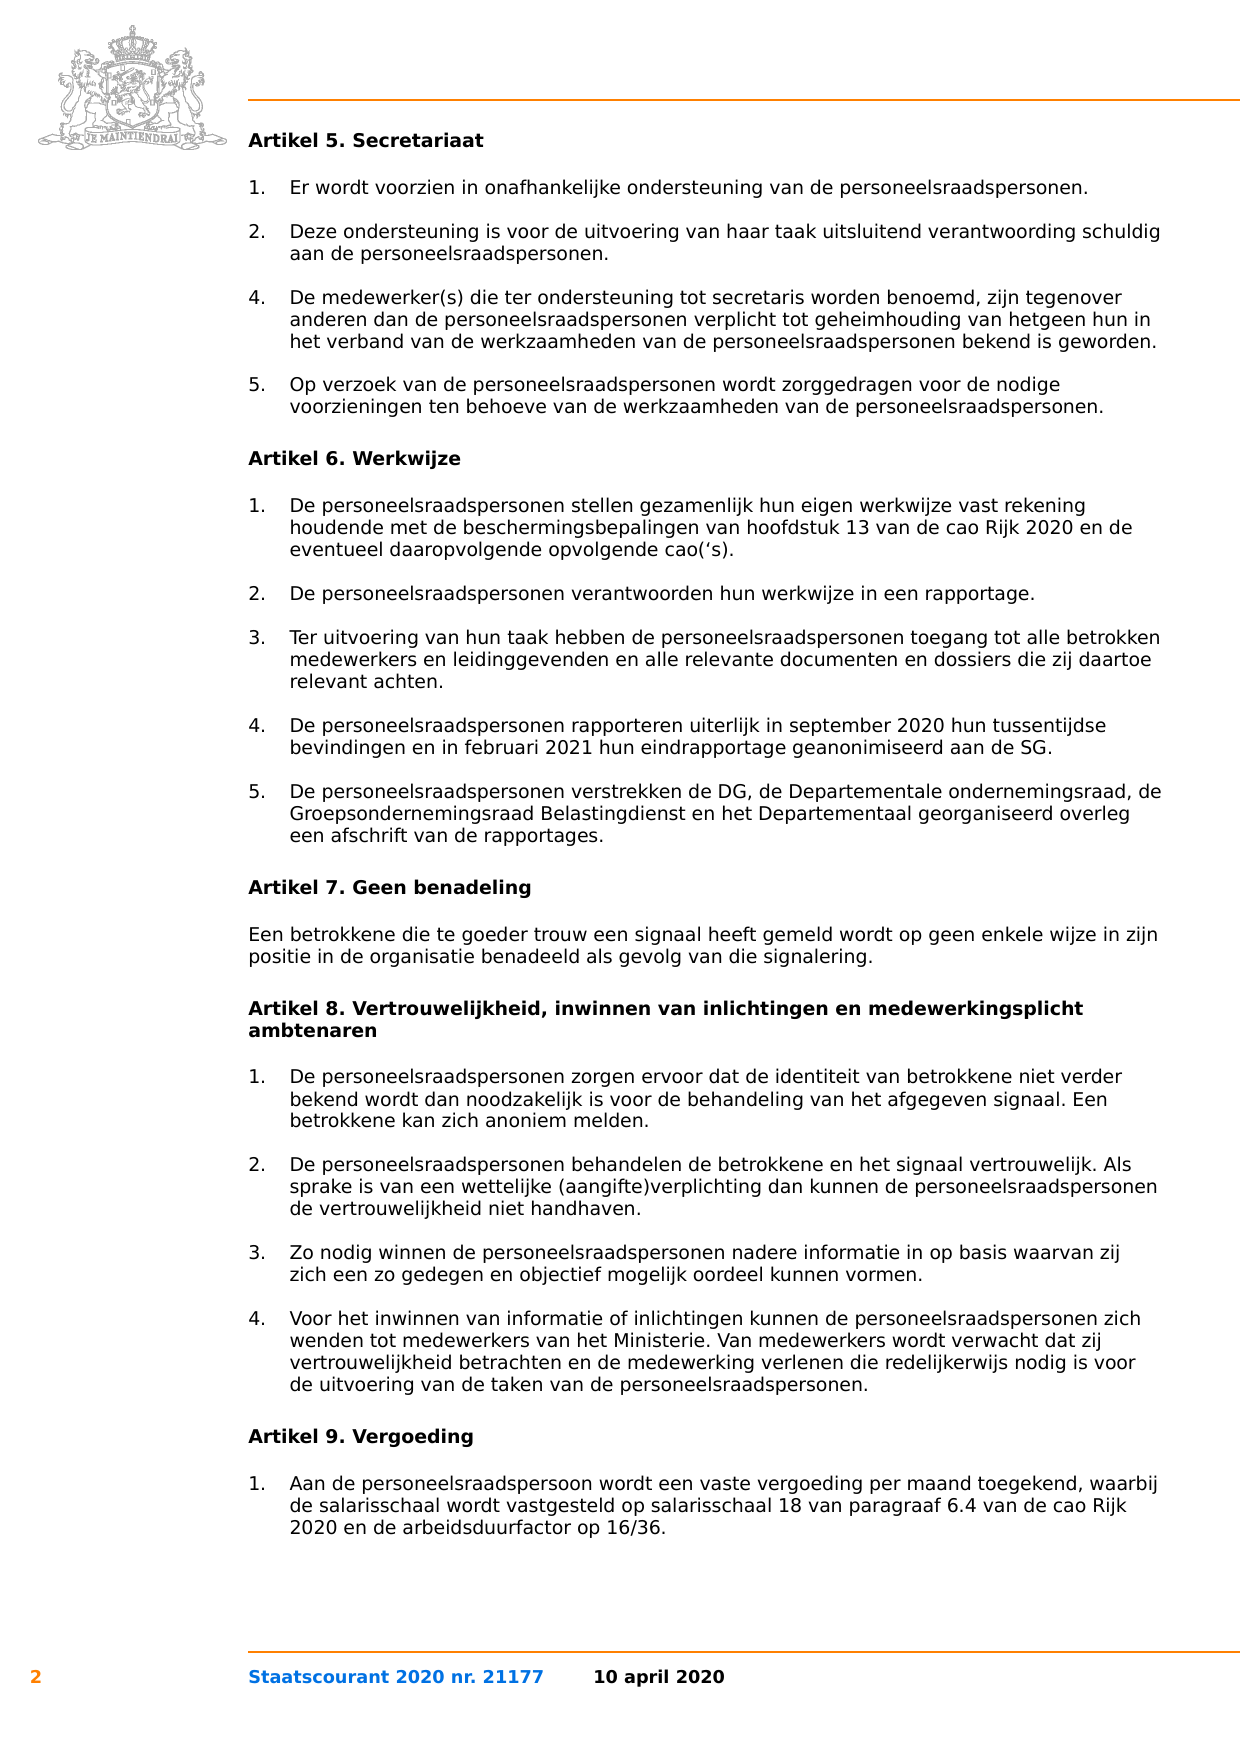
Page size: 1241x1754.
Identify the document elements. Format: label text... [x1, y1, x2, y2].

text 5. De personeelsraadspersonen verstrekken de DG, de Departementale ondernemingsraad, de Groepsondernemingsraad Belastingdienst en het Departementaal georganiseerd overleg een afschrift van de rapportages. [248, 781, 1163, 847]
subtitle Artikel 6. Werkwijze [248, 448, 1163, 470]
text 2. De personeelsraadspersonen verantwoorden hun werkwijze in een rapportage. [248, 583, 1163, 605]
text 1. Aan de personeelsraadspersoon wordt een vaste vergoeding per maand toegekend, waarbij de salarisschaal wordt vastgesteld op salarisschaal 18 van paragraaf 6.4 van de cao Rijk 2020 en de arbeidsduurfactor op 16/36. [248, 1473, 1163, 1539]
text 4. Voor het inwinnen van informatie of inlichtingen kunnen de personeelsraadspersonen zich wenden tot medewerkers van het Ministerie. Van medewerkers wordt verwacht dat zij vertrouwelijkheid betrachten en de medewerking verlenen die redelijkerwijs nodig is voor de uitvoering van de taken van de personeelsraadspersonen. [248, 1308, 1163, 1396]
subtitle Artikel 7. Geen benadeling [248, 877, 1163, 898]
text 4. De personeelsraadspersonen rapporteren uiterlijk in september 2020 hun tussentijdse bevindingen en in februari 2021 hun eindrapportage geanonimiseerd aan de SG. [248, 715, 1163, 759]
text 1. De personeelsraadspersonen zorgen ervoor dat de identiteit van betrokkene niet verder bekend wordt dan noodzakelijk is voor de behandeling van het afgegeven signaal. Een betrokkene kan zich anoniem melden. [248, 1066, 1163, 1132]
text 1. De personeelsraadspersonen stellen gezamenlijk hun eigen werkwijze vast rekening houdende met de beschermingsbepalingen van hoofdstuk 13 van de cao Rijk 2020 en de eventueel daaropvolgende opvolgende cao(‘s). [248, 495, 1163, 561]
text 3. Ter uitvoering van hun taak hebben de personeelsraadspersonen toegang tot alle betrokken medewerkers en leidinggevenden en alle relevante documenten en dossiers die zij daartoe relevant achten. [248, 627, 1163, 693]
text 4. De medewerker(s) die ter ondersteuning tot secretaris worden benoemd, zijn tegenover anderen dan de personeelsraadspersonen verplicht tot geheimhouding van hetgeen hun in het verband van de werkzaamheden van de personeelsraadspersonen bekend is geworden. [248, 287, 1163, 352]
subtitle Artikel 5. Secretariaat [248, 130, 1163, 152]
text 2. Deze ondersteuning is voor de uitvoering van haar taak uitsluitend verantwoording schuldig aan de personeelsraadspersonen. [248, 221, 1163, 265]
subtitle Artikel 9. Vergoeding [248, 1426, 1163, 1448]
text 5. Op verzoek van de personeelsraadspersonen wordt zorggedragen voor de nodige voorzieningen ten behoeve van de werkzaamheden van de personeelsraadspersonen. [248, 374, 1163, 418]
text 1. Er wordt voorzien in onafhankelijke ondersteuning van de personeelsraadspersonen. [248, 177, 1163, 199]
text Een betrokkene die te goeder trouw een signaal heeft gemeld wordt op geen enkele wijze in zijn positie in de organisatie benadeeld als gevolg van die signalering. [248, 923, 1163, 967]
picture [38, 25, 227, 150]
text 2. De personeelsraadspersonen behandelen de betrokkene en het signaal vertrouwelijk. Als sprake is van een wettelijke (aangifte)verplichting dan kunnen de personeelsraadspersonen de vertrouwelijkheid niet handhaven. [248, 1154, 1163, 1220]
subtitle Artikel 8. Vertrouwelijkheid, inwinnen van inlichtingen en medewerkingsplicht ambtenaren [248, 997, 1163, 1041]
text 3. Zo nodig winnen de personeelsraadspersonen nadere informatie in op basis waarvan zij zich een zo gedegen en objectief mogelijk oordeel kunnen vormen. [248, 1242, 1163, 1286]
